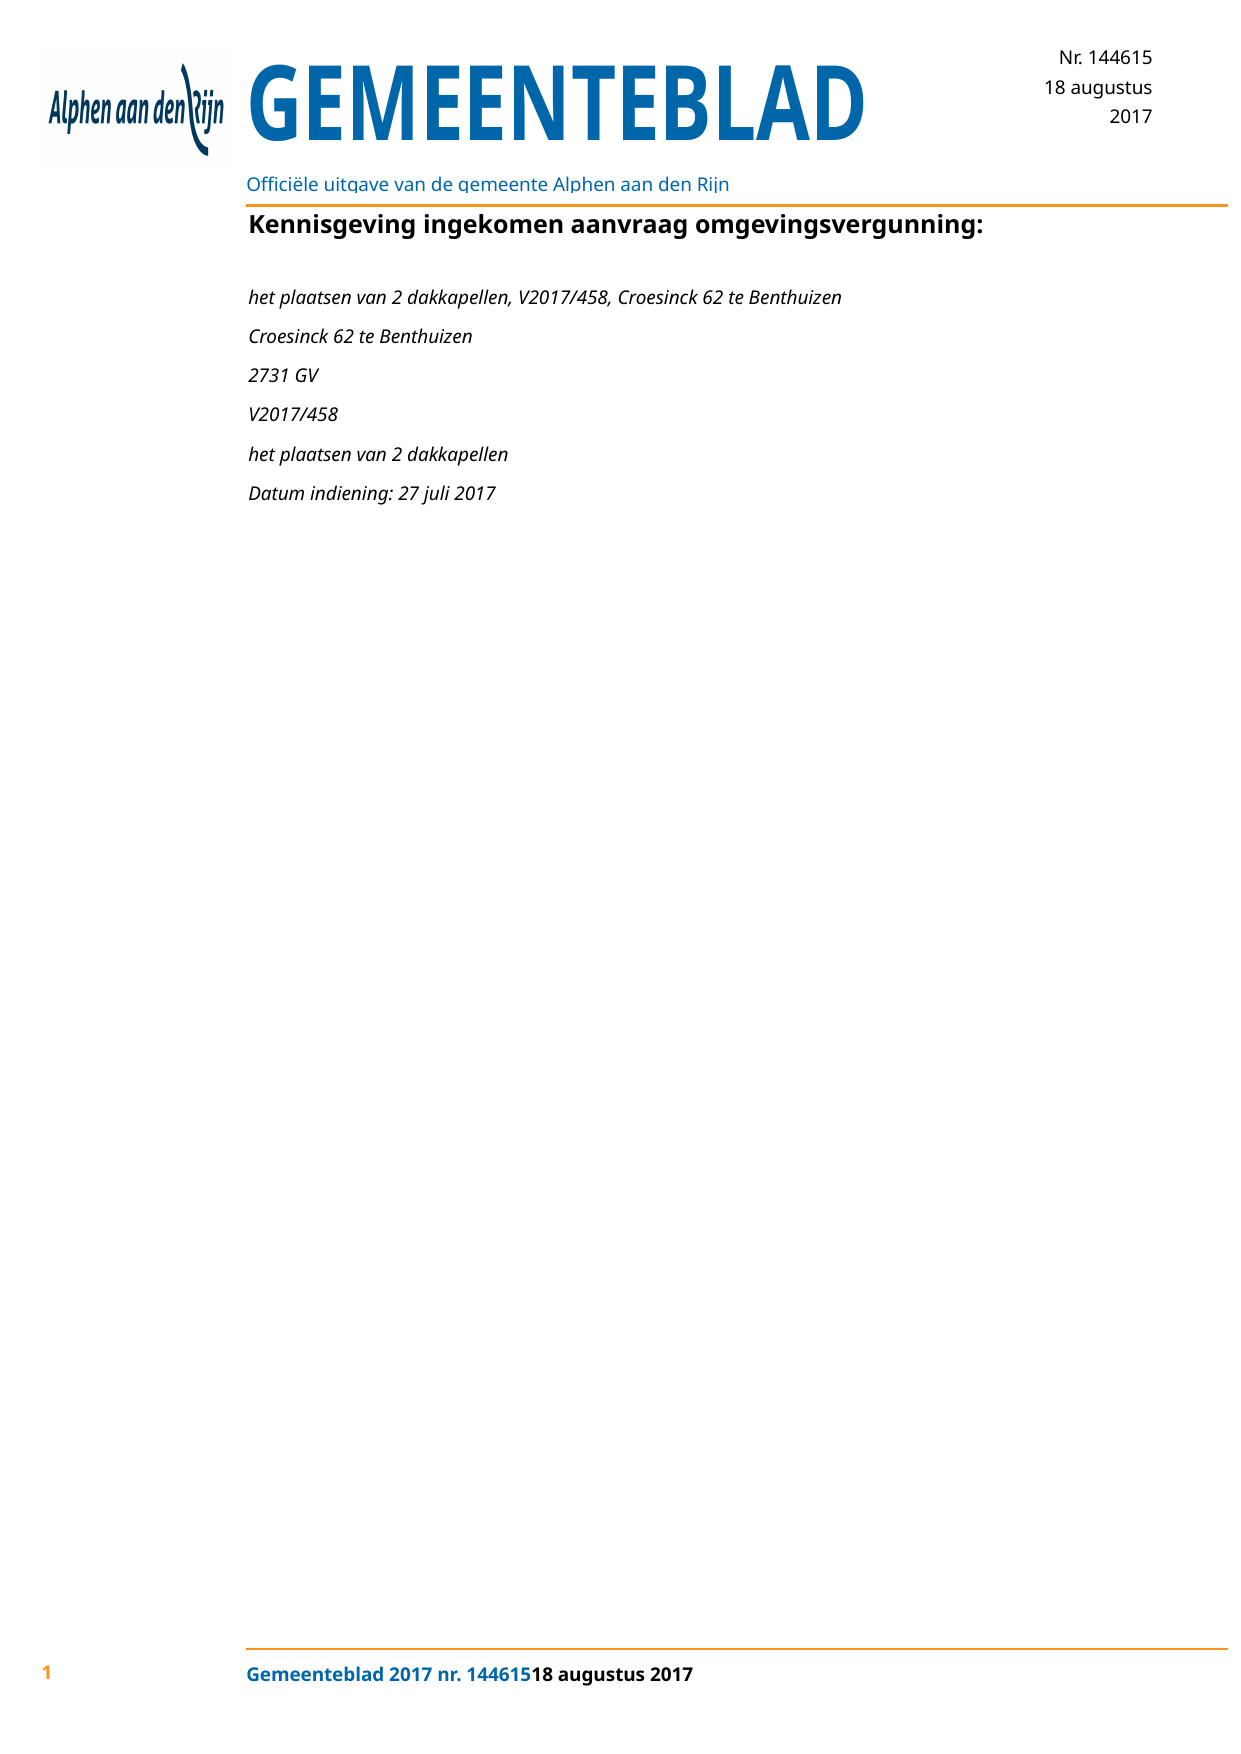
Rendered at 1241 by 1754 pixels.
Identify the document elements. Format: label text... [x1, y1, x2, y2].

text V2017/458 [248, 402, 1152, 427]
text Croesinck 62 te Benthuizen [248, 323, 1152, 349]
text het plaatsen van 2 dakkapellen [248, 441, 1152, 467]
text het plaatsen van 2 dakkapellen, V2017/458, Croesinck 62 te Benthuizen [248, 284, 1152, 309]
text 2731 GV [248, 362, 1152, 388]
picture [41, 47, 231, 172]
text Datum indiening: 27 juli 2017 [248, 480, 1152, 506]
text Kennisgeving ingekomen aanvraag omgevingsvergunning: [248, 207, 1152, 241]
